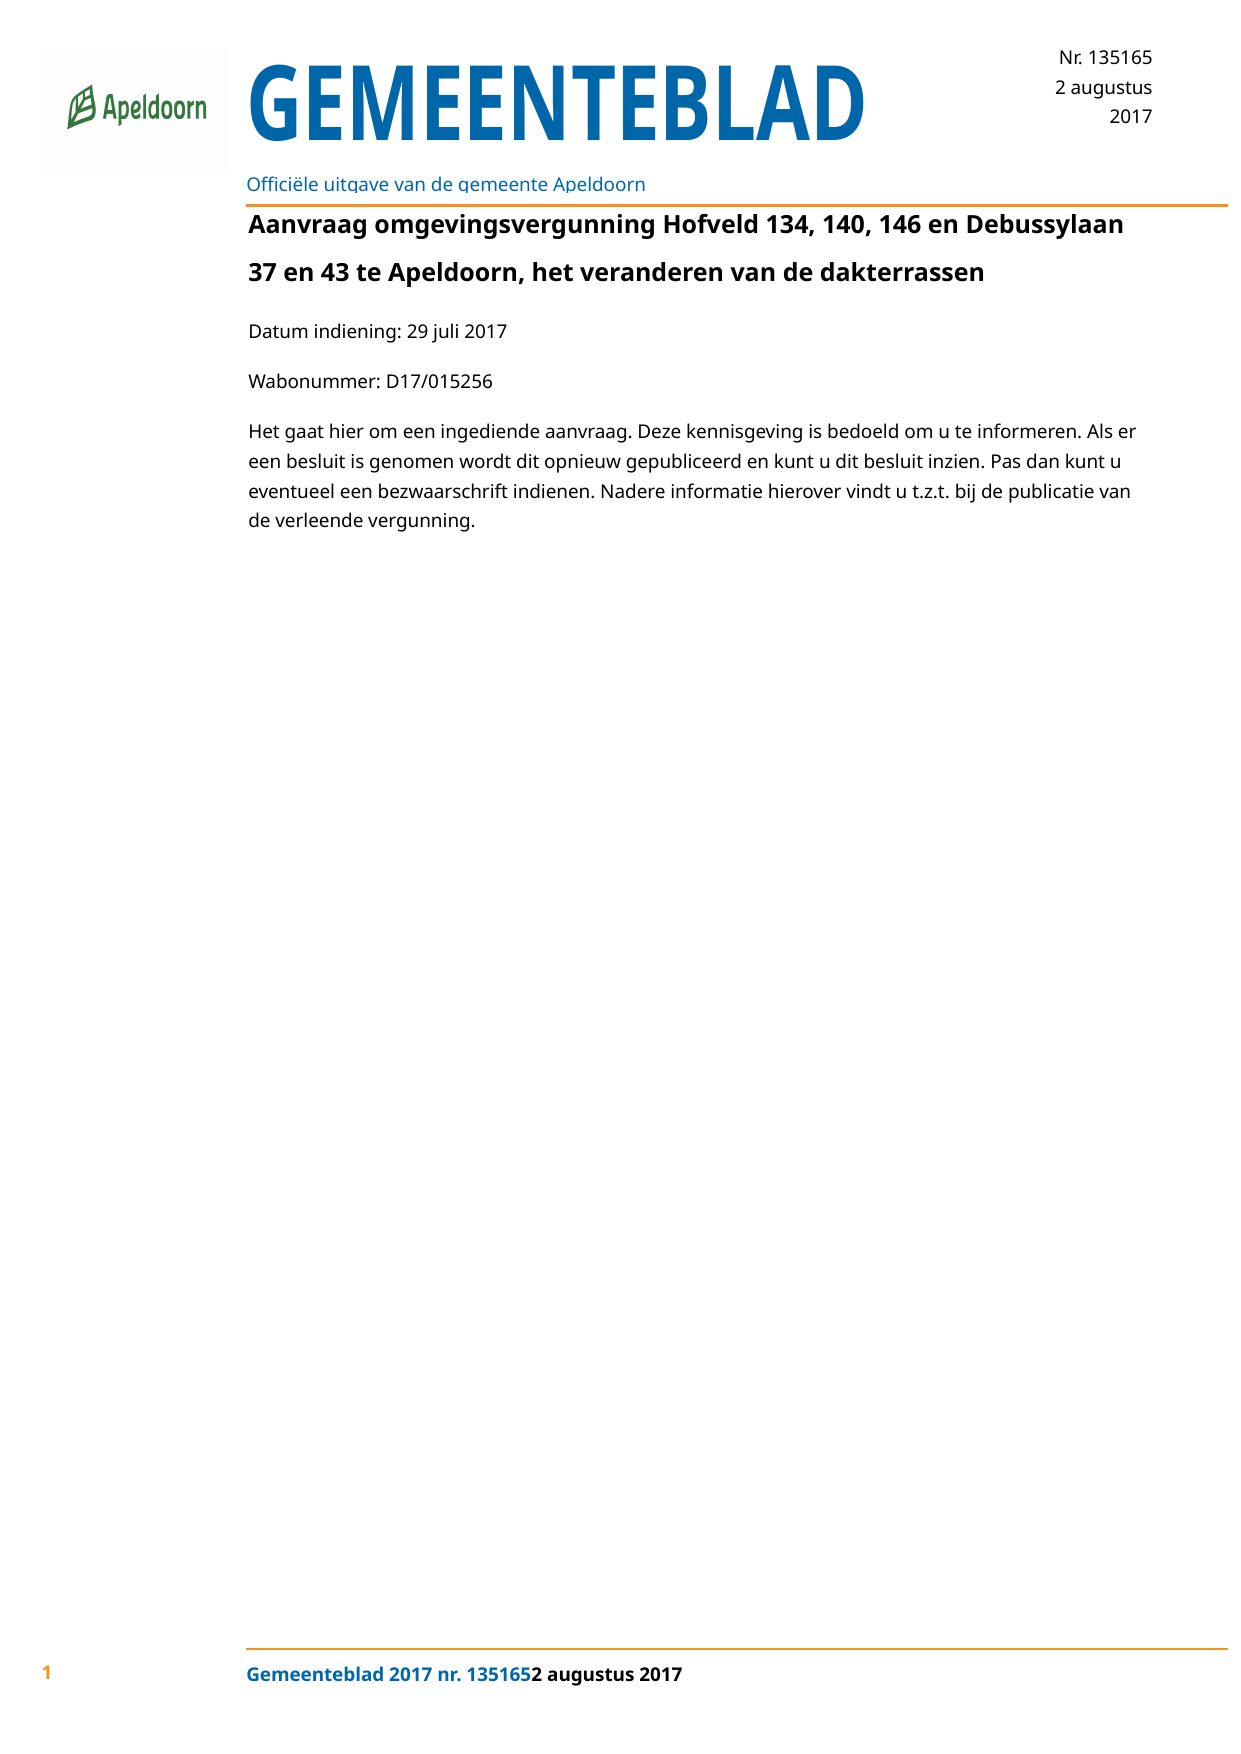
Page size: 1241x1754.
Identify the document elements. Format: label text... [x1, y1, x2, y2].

text Datum indiening: 29 juli 2017 [248, 318, 1152, 344]
text Aanvraag omgevingsvergunning Hofveld 134, 140, 146 en Debussylaan 37 en 43 te Apeldoorn, het veranderen van de dakterrassen [248, 207, 1152, 288]
text Wabonummer: D17/015256 [248, 368, 1152, 394]
picture [41, 47, 231, 172]
text Het gaat hier om een ingediende aanvraag. Deze kennisgeving is bedoeld om u te informeren. Als er een besluit is genomen wordt dit opnieuw gepubliceerd en kunt u dit besluit inzien. Pas dan kunt u eventueel een bezwaarschrift indienen. Nadere informatie hierover vindt u t.z.t. bij de publicatie van de verleende vergunning. [248, 419, 1152, 533]
